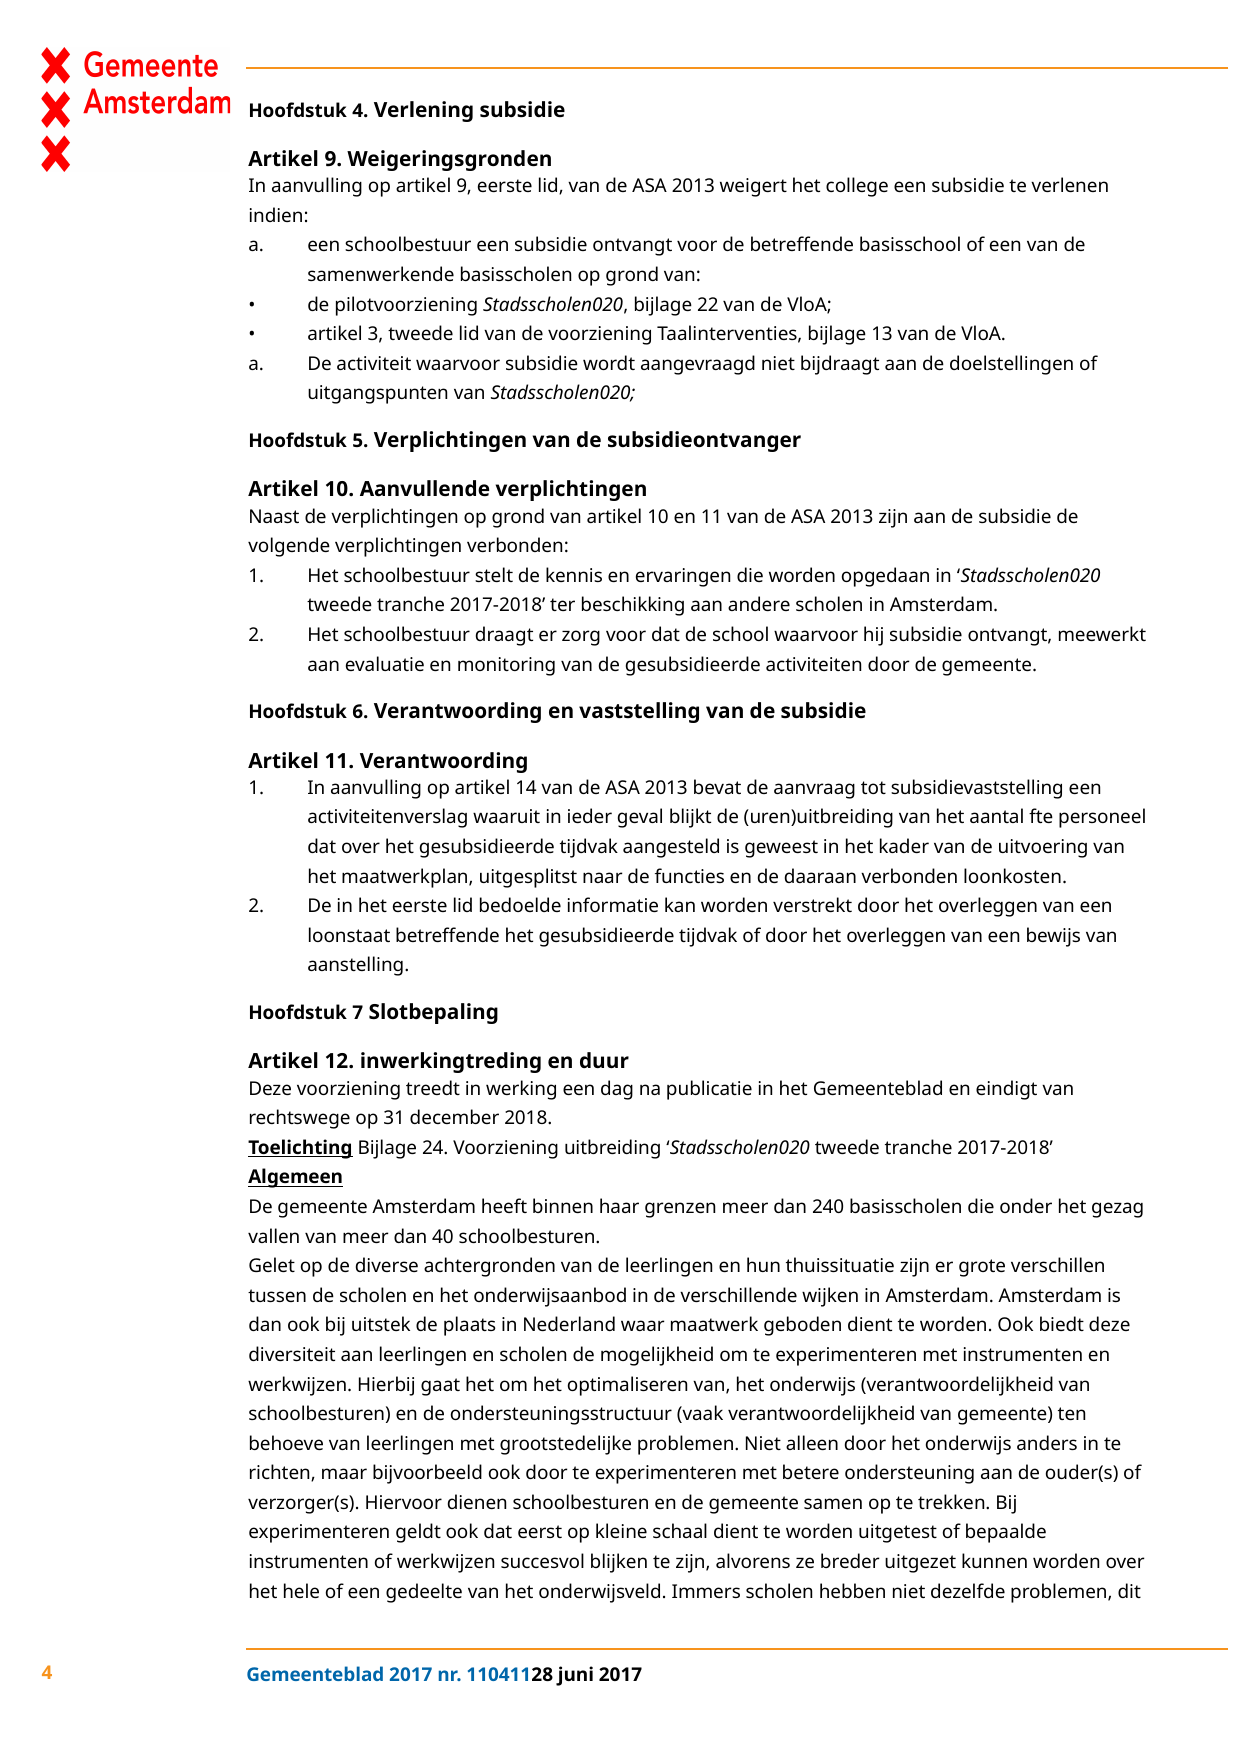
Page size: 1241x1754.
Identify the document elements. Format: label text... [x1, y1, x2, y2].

text In aanvulling op artikel 9, eerste lid, van de ASA 2013 weigert het college een subsidie te verlenen indien: [248, 172, 1152, 228]
list Het schoolbestuur stelt de kennis en ervaringen die worden opgedaan in ‘Stadsscholen020 tweede tranche 2017-2018’ ter beschikking aan andere scholen in Amsterdam. [248, 562, 1152, 617]
text Hoofdstuk 4. Verlening subsidie [248, 95, 1152, 123]
text Hoofdstuk 6. Verantwoording en vaststelling van de subsidie [248, 696, 1152, 725]
text Artikel 12. inwerkingtreding en duur [248, 1047, 1152, 1075]
list In aanvulling op artikel 14 van de ASA 2013 bevat de aanvraag tot subsidievaststelling een activiteitenverslag waaruit in ieder geval blijkt de (uren)uitbreiding van het aantal fte personeel dat over het gesubsidieerde tijdvak aangesteld is geweest in het kader van de uitvoering van het maatwerkplan, uitgesplitst naar de functies en de daaraan verbonden loonkosten. [248, 774, 1152, 889]
list de pilotvoorziening Stadsscholen020, bijlage 22 van de VloA; [248, 291, 1152, 317]
text Deze voorziening treedt in werking een dag na publicatie in het Gemeenteblad en eindigt van rechtswege op 31 december 2018. [248, 1075, 1152, 1130]
list De in het eerste lid bedoelde informatie kan worden verstrekt door het overleggen van een loonstaat betreffende het gesubsidieerde tijdvak of door het overleggen van een bewijs van aanstelling. [248, 892, 1152, 977]
text Artikel 11. Verantwoording [248, 746, 1152, 774]
text De gemeente Amsterdam heeft binnen haar grenzen meer dan 240 basisscholen die onder het gezag vallen van meer dan 40 schoolbesturen. [248, 1193, 1152, 1249]
text Algemeen [248, 1164, 1152, 1189]
list De activiteit waarvoor subsidie wordt aangevraagd niet bijdraagt aan de doelstellingen of uitgangspunten van Stadsscholen020; [248, 350, 1152, 405]
text Artikel 10. Aanvullende verplichtingen [248, 474, 1152, 503]
text Naast de verplichtingen op grond van artikel 10 en 11 van de ASA 2013 zijn aan de subsidie de volgende verplichtingen verbonden: [248, 503, 1152, 558]
list een schoolbestuur een subsidie ontvangt voor de betreffende basisschool of een van de samenwerkende basisscholen op grond van: [248, 232, 1152, 287]
text Hoofdstuk 5. Verplichtingen van de subsidieontvanger [248, 425, 1152, 454]
text Gelet op de diverse achtergronden van de leerlingen en hun thuissituatie zijn er grote verschillen tussen de scholen en het onderwijsaanbod in de verschillende wijken in Amsterdam. Amsterdam is dan ook bij uitstek de plaats in Nederland waar maatwerk geboden dient te worden. Ook biedt deze diversiteit aan leerlingen en scholen de mogelijkheid om te experimenteren met instrumenten en werkwijzen. Hierbij gaat het om het optimaliseren van, het onderwijs (verantwoordelijkheid van schoolbesturen) en de ondersteuningsstructuur (vaak verantwoordelijkheid van gemeente) ten behoeve van leerlingen met grootstedelijke problemen. Niet alleen door het onderwijs anders in te richten, maar bijvoorbeeld ook door te experimenteren met betere ondersteuning aan de ouder(s) of verzorger(s). Hiervoor dienen schoolbesturen en de gemeente samen op te trekken. Bij experimenteren geldt ook dat eerst op kleine schaal dient te worden uitgetest of bepaalde instrumenten of werkwijzen succesvol blijken te zijn, alvorens ze breder uitgezet kunnen worden over het hele of een gedeelte van het onderwijsveld. Immers scholen hebben niet dezelfde problemen, dit [248, 1252, 1152, 1604]
list Het schoolbestuur draagt er zorg voor dat de school waarvoor hij subsidie ontvangt, meewerkt aan evaluatie en monitoring van de gesubsidieerde activiteiten door de gemeente. [248, 621, 1152, 677]
picture [41, 47, 231, 172]
list artikel 3, tweede lid van de voorziening Taalinterventies, bijlage 13 van de VloA. [248, 320, 1152, 346]
text Hoofdstuk 7 Slotbepaling [248, 997, 1152, 1026]
text Artikel 9. Weigeringsgronden [248, 144, 1152, 172]
text Toelichting Bijlage 24. Voorziening uitbreiding ‘Stadsscholen020 tweede tranche 2017-2018’ [248, 1134, 1152, 1160]
